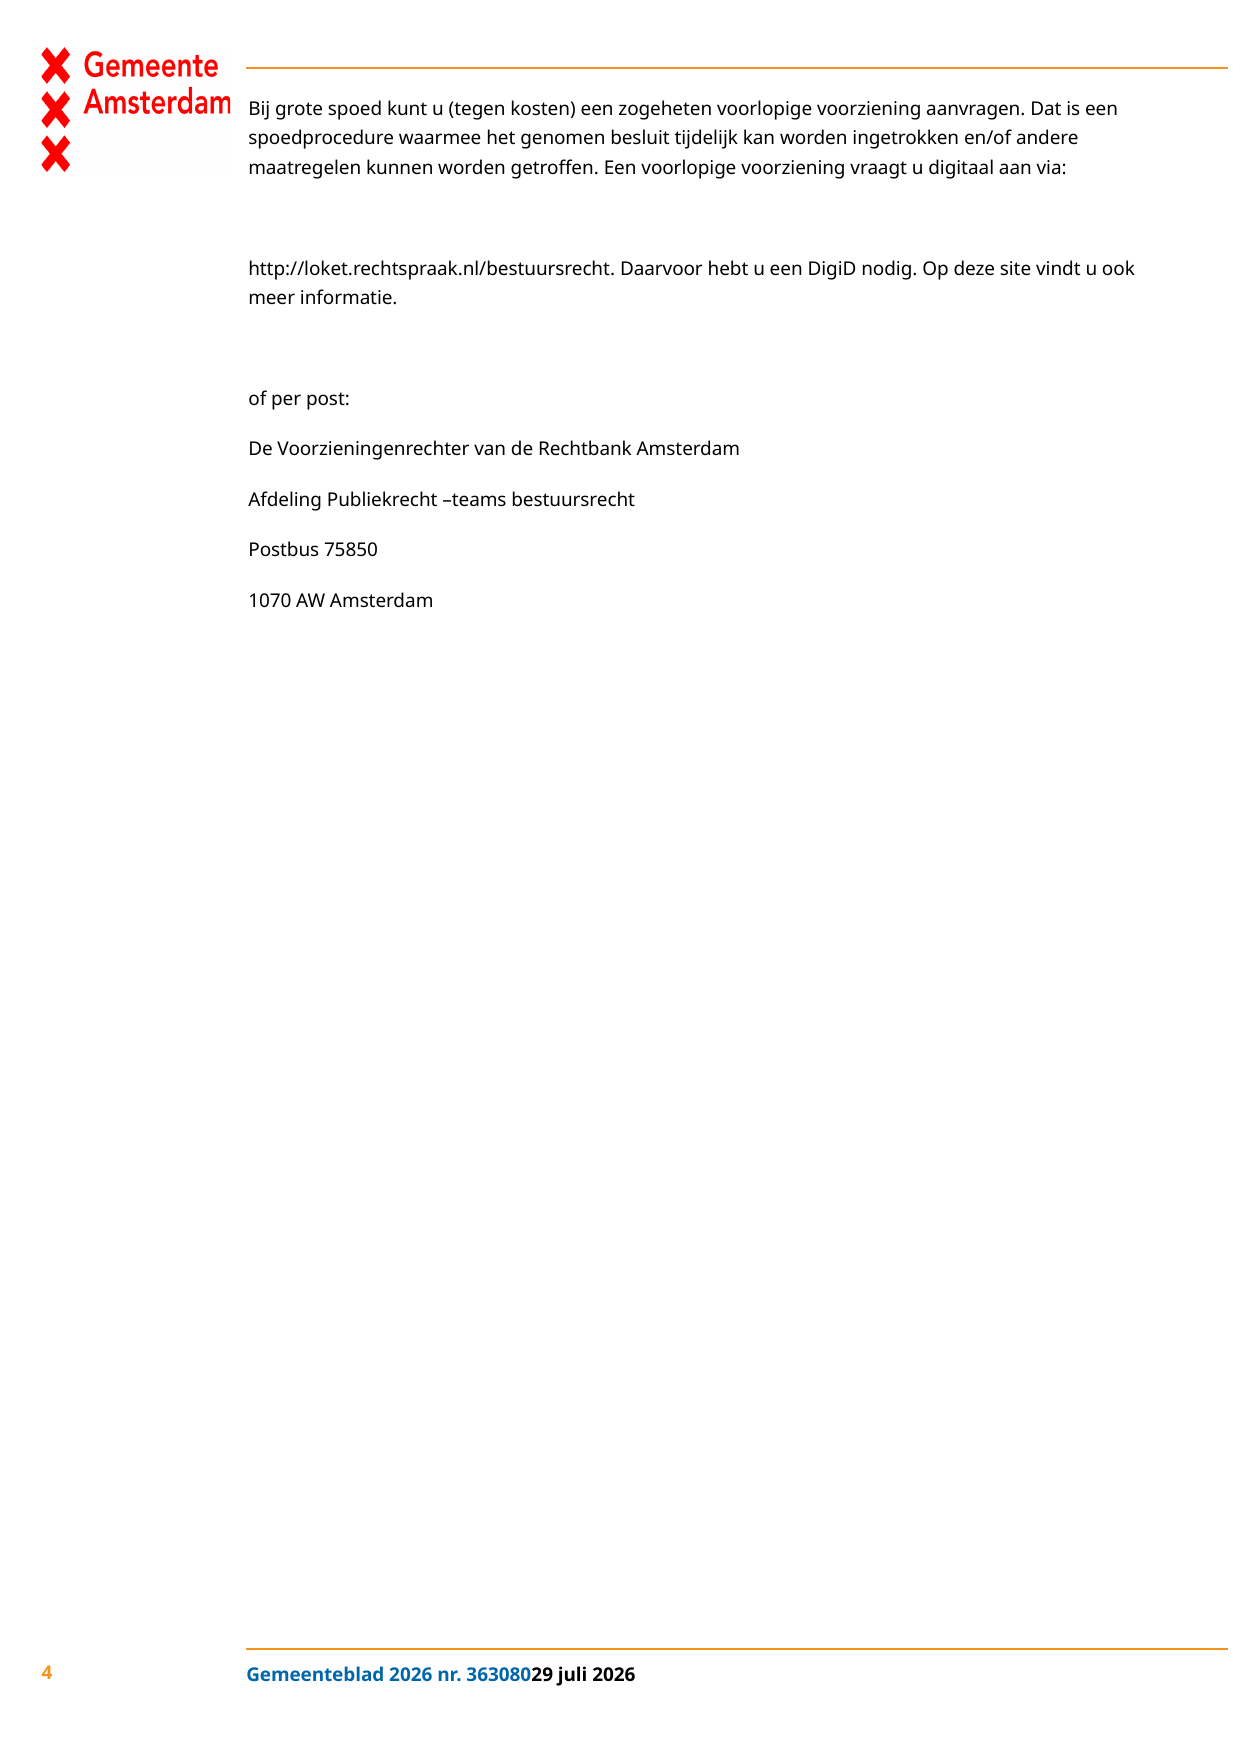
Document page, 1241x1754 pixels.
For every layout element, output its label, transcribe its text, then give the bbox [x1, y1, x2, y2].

text 1070 AW Amsterdam [248, 587, 1152, 613]
text Afdeling Publiekrecht –teams bestuursrecht [248, 486, 1152, 512]
text De Voorzieningenrechter van de Rechtbank Amsterdam [248, 436, 1152, 461]
text Postbus 75850 [248, 536, 1152, 562]
picture [41, 47, 231, 172]
text of per post: [248, 385, 1152, 411]
text http://loket.rechtspraak.nl/bestuursrecht. Daarvoor hebt u een DigiD nodig. Op deze site vindt u ook meer informatie. [248, 255, 1152, 310]
text Bij grote spoed kunt u (tegen kosten) een zogeheten voorlopige voorziening aanvragen. Dat is een spoedprocedure waarmee het genomen besluit tijdelijk kan worden ingetrokken en/of andere maatregelen kunnen worden getroffen. Een voorlopige voorziening vraagt u digitaal aan via: [248, 95, 1152, 180]
